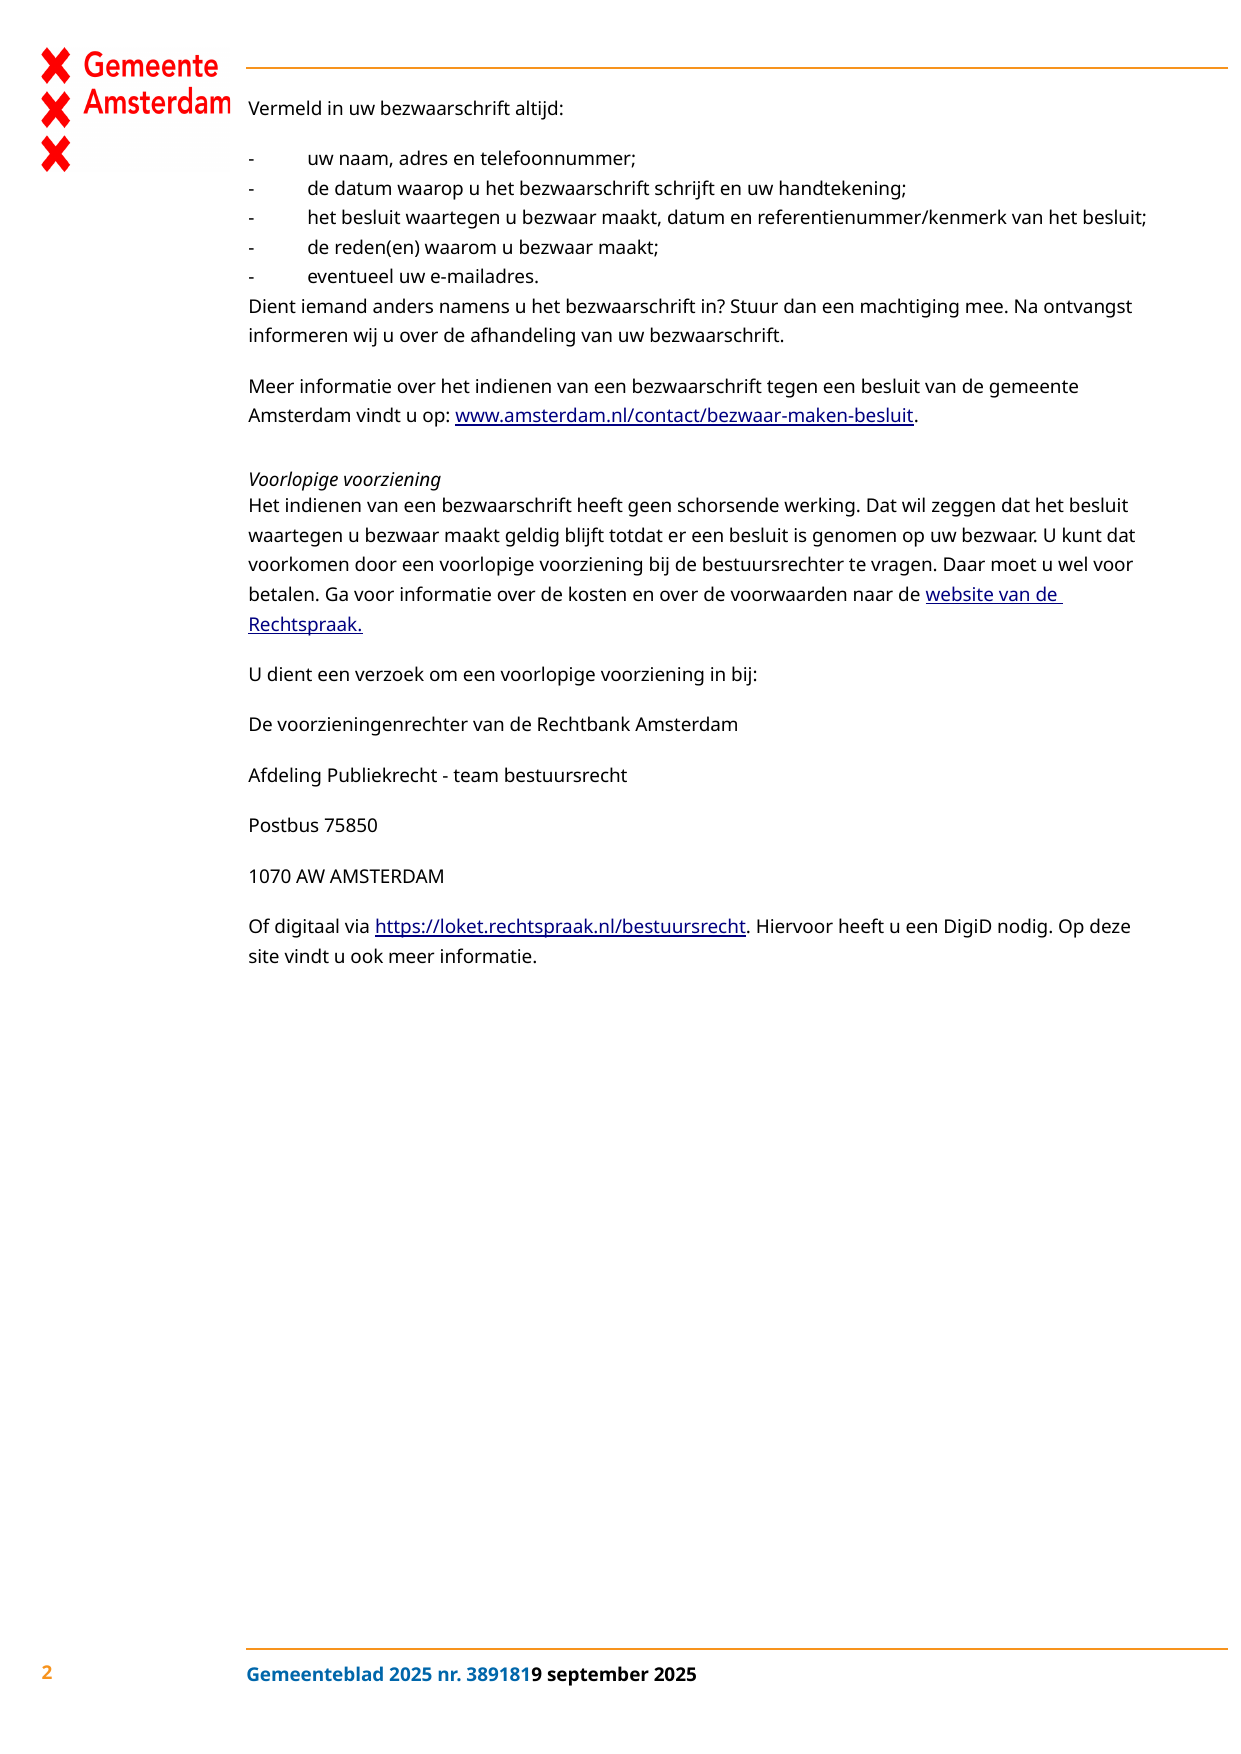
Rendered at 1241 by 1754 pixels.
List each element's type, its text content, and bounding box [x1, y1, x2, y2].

list eventueel uw e-mailadres. [248, 263, 1152, 289]
list het besluit waartegen u bezwaar maakt, datum en referentienummer/kenmerk van het besluit; [248, 204, 1152, 230]
text De voorzieningenrechter van de Rechtbank Amsterdam [248, 712, 1152, 737]
list uw naam, adres en telefoonnummer; [248, 145, 1152, 171]
text Meer informatie over het indienen van een bezwaarschrift tegen een besluit van de gemeente Amsterdam vindt u op: www.amsterdam.nl/contact/bezwaar-maken-besluit. [248, 373, 1152, 428]
text U dient een verzoek om een voorlopige voorziening in bij: [248, 661, 1152, 687]
text Het indienen van een bezwaarschrift heeft geen schorsende werking. Dat wil zeggen dat het besluit waartegen u bezwaar maakt geldig blijft totdat er een besluit is genomen op uw bezwaar. U kunt dat voorkomen door een voorlopige voorziening bij de bestuursrechter te vragen. Daar moet u wel voor betalen. Ga voor informatie over de kosten en over de voorwaarden naar de website van de Rechtspraak. [248, 492, 1152, 636]
text Of digitaal via https://loket.rechtspraak.nl/bestuursrecht. Hiervoor heeft u een DigiD nodig. Op deze site vindt u ook meer informatie. [248, 913, 1152, 968]
text 1070 AW AMSTERDAM [248, 863, 1152, 888]
list de reden(en) waarom u bezwaar maakt; [248, 234, 1152, 260]
picture [41, 47, 231, 172]
text Afdeling Publiekrecht - team bestuursrecht [248, 762, 1152, 788]
text Voorlopige voorziening [248, 467, 1152, 492]
list de datum waarop u het bezwaarschrift schrijft en uw handtekening; [248, 175, 1152, 201]
text Postbus 75850 [248, 812, 1152, 838]
text Vermeld in uw bezwaarschrift altijd: [248, 95, 1152, 121]
text Dient iemand anders namens u het bezwaarschrift in? Stuur dan een machtiging mee. Na ontvangst informeren wij u over de afhandeling van uw bezwaarschrift. [248, 293, 1152, 348]
